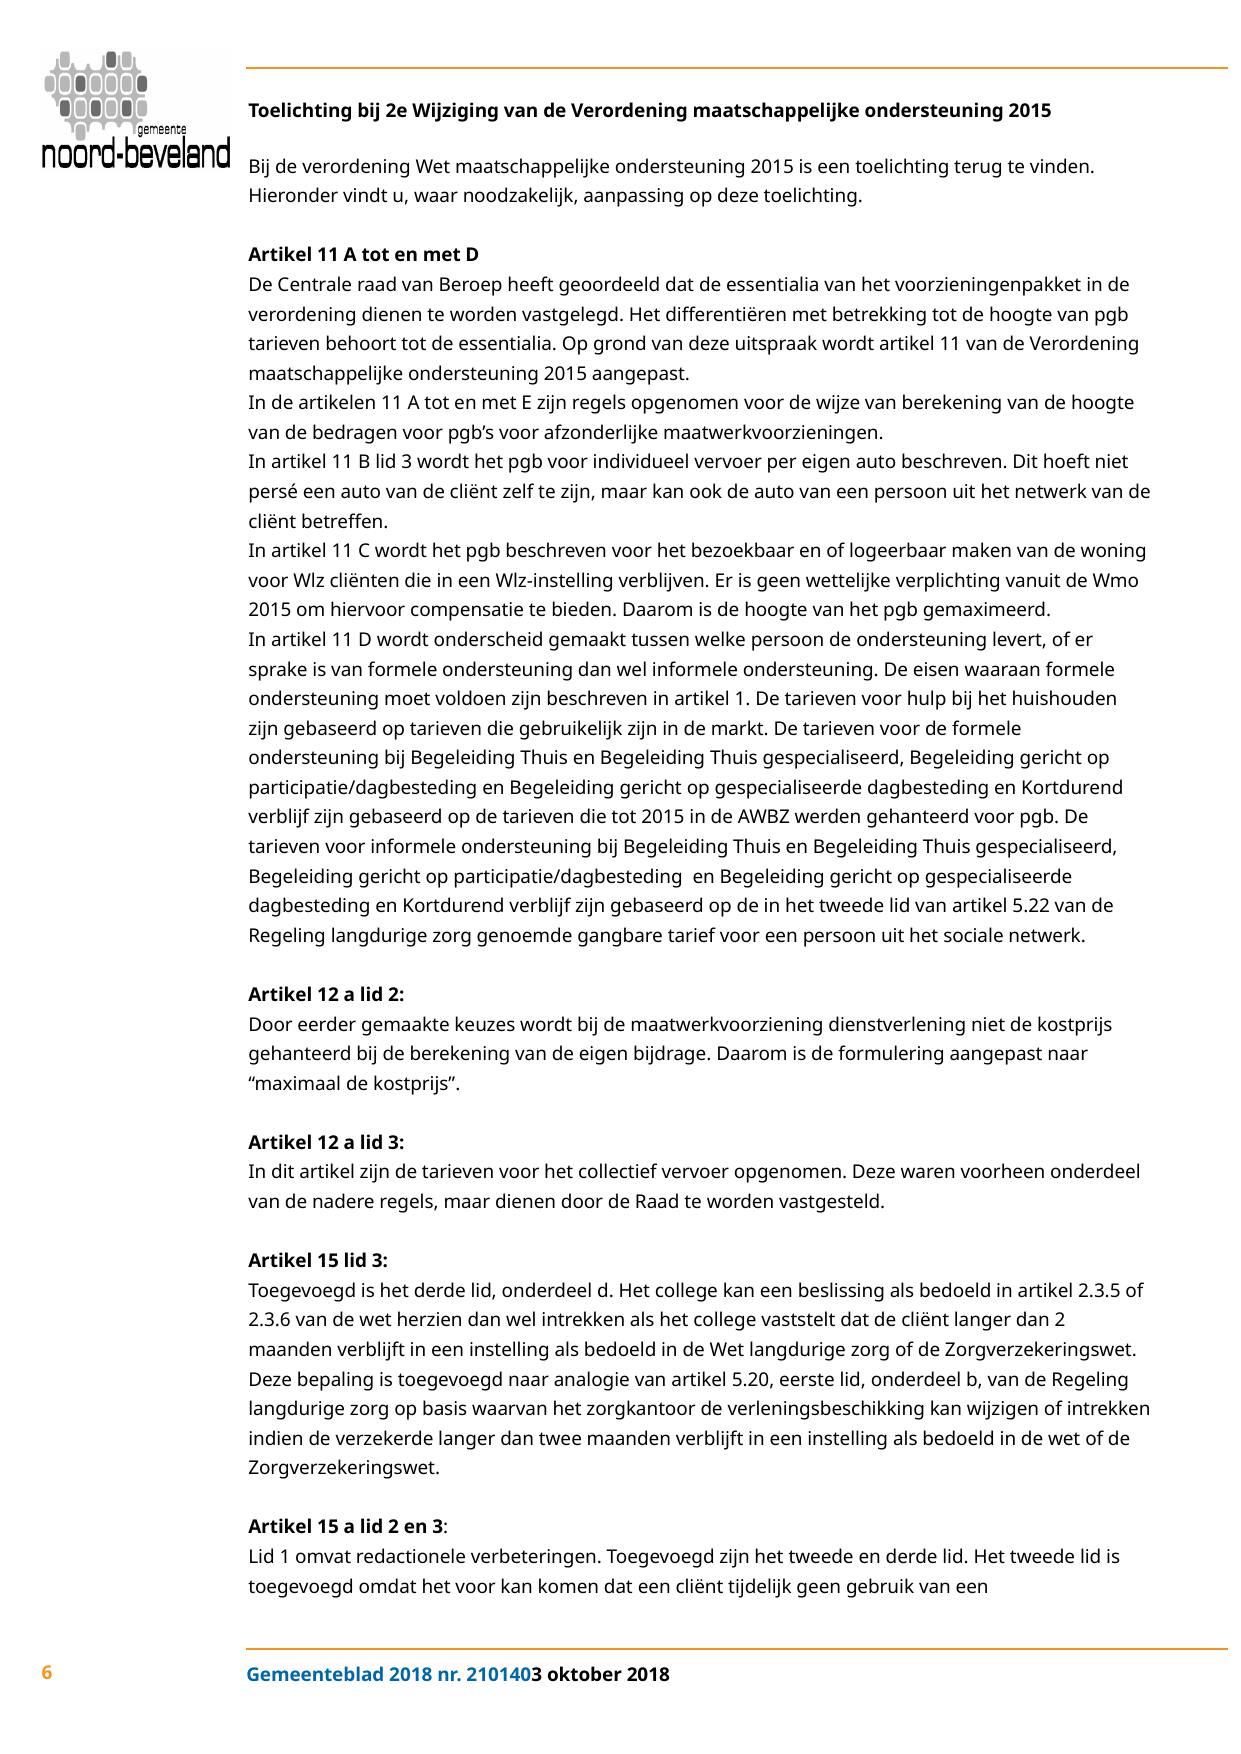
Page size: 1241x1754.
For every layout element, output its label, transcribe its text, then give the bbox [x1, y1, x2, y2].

text In artikel 11 B lid 3 wordt het pgb voor individueel vervoer per eigen auto beschreven. Dit hoeft niet persé een auto van de cliënt zelf te zijn, maar kan ook de auto van een persoon uit het netwerk van de cliënt betreffen. [248, 449, 1152, 534]
text Artikel 12 a lid 2: [248, 981, 1152, 1007]
text De Centrale raad van Beroep heeft geoordeeld dat de essentialia van het voorzieningenpakket in de verordening dienen te worden vastgelegd. Het differentiëren met betrekking tot de hoogte van pgb tarieven behoort tot de essentialia. Op grond van deze uitspraak wordt artikel 11 van de Verordening maatschappelijke ondersteuning 2015 aangepast. [248, 271, 1152, 386]
text Artikel 15 a lid 2 en 3: [248, 1514, 1152, 1539]
text In artikel 11 C wordt het pgb beschreven voor het bezoekbaar en of logeerbaar maken van de woning voor Wlz cliënten die in een Wlz-instelling verblijven. Er is geen wettelijke verplichting vanuit de Wmo 2015 om hiervoor compensatie te bieden. Daarom is de hoogte van het pgb gemaximeerd. [248, 537, 1152, 622]
picture [41, 47, 231, 172]
text In artikel 11 D wordt onderscheid gemaakt tussen welke persoon de ondersteuning levert, of er sprake is van formele ondersteuning dan wel informele ondersteuning. De eisen waaraan formele ondersteuning moet voldoen zijn beschreven in artikel 1. De tarieven voor hulp bij het huishouden zijn gebaseerd op tarieven die gebruikelijk zijn in de markt. De tarieven voor de formele ondersteuning bij Begeleiding Thuis en Begeleiding Thuis gespecialiseerd, Begeleiding gericht op participatie/dagbesteding en Begeleiding gericht op gespecialiseerde dagbesteding en Kortdurend verblijf zijn gebaseerd op de tarieven die tot 2015 in de AWBZ werden gehanteerd voor pgb. De tarieven voor informele ondersteuning bij Begeleiding Thuis en Begeleiding Thuis gespecialiseerd, Begeleiding gericht op participatie/dagbesteding en Begeleiding gericht op gespecialiseerde dagbesteding en Kortdurend verblijf zijn gebaseerd op de in het tweede lid van artikel 5.22 van de Regeling langdurige zorg genoemde gangbare tarief voor een persoon uit het sociale netwerk. [248, 626, 1152, 948]
text In dit artikel zijn de tarieven voor het collectief vervoer opgenomen. Deze waren voorheen onderdeel van de nadere regels, maar dienen door de Raad te worden vastgesteld. [248, 1159, 1152, 1214]
text Artikel 12 a lid 3: [248, 1129, 1152, 1155]
text Bij de verordening Wet maatschappelijke ondersteuning 2015 is een toelichting terug te vinden. Hieronder vindt u, waar noodzakelijk, aanpassing op deze toelichting. [248, 153, 1152, 208]
text Lid 1 omvat redactionele verbeteringen. Toegevoegd zijn het tweede en derde lid. Het tweede lid is toegevoegd omdat het voor kan komen dat een cliënt tijdelijk geen gebruik van een [248, 1543, 1152, 1599]
text In de artikelen 11 A tot en met E zijn regels opgenomen voor de wijze van berekening van de hoogte van de bedragen voor pgb’s voor afzonderlijke maatwerkvoorzieningen. [248, 389, 1152, 445]
text Artikel 11 A tot en met D [248, 242, 1152, 267]
text Artikel 15 lid 3: [248, 1247, 1152, 1273]
text Toegevoegd is het derde lid, onderdeel d. Het college kan een beslissing als bedoeld in artikel 2.3.5 of 2.3.6 van de wet herzien dan wel intrekken als het college vaststelt dat de cliënt langer dan 2 maanden verblijft in een instelling als bedoeld in de Wet langdurige zorg of de Zorgverzekeringswet. Deze bepaling is toegevoegd naar analogie van artikel 5.20, eerste lid, onderdeel b, van de Regeling langdurige zorg op basis waarvan het zorgkantoor de verleningsbeschikking kan wijzigen of intrekken indien de verzekerde langer dan twee maanden verblijft in een instelling als bedoeld in de wet of de Zorgverzekeringswet. [248, 1277, 1152, 1480]
text Toelichting bij 2e Wijziging van de Verordening maatschappelijke ondersteuning 2015 [248, 95, 1152, 123]
text Door eerder gemaakte keuzes wordt bij de maatwerkvoorziening dienstverlening niet de kostprijs gehanteerd bij de berekening van de eigen bijdrage. Daarom is de formulering aangepast naar “maximaal de kostprijs”. [248, 1011, 1152, 1096]
